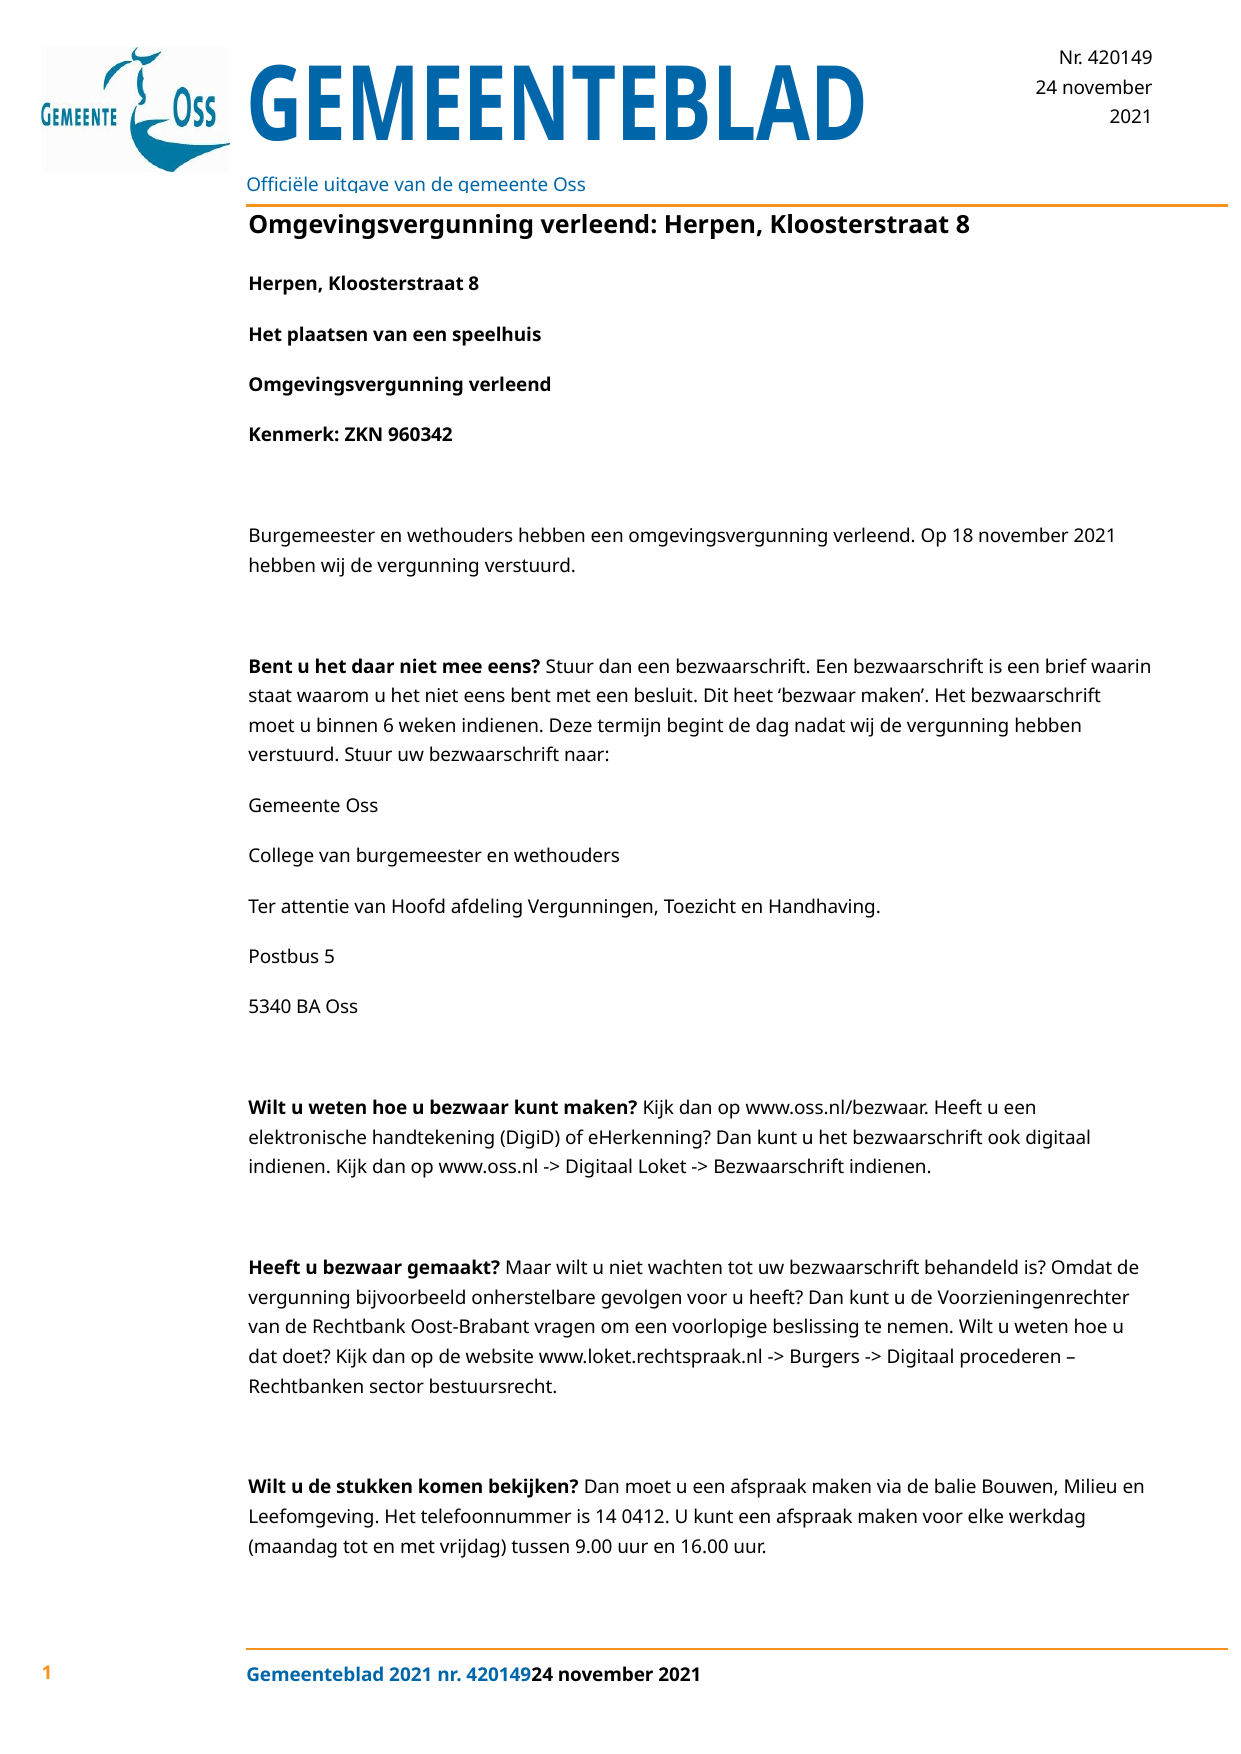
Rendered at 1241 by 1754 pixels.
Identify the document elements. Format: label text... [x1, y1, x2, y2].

text College van burgemeester en wethouders [248, 842, 1152, 868]
text Gemeente Oss [248, 792, 1152, 818]
picture [41, 47, 231, 172]
text Herpen, Kloosterstraat 8 [248, 270, 1152, 296]
text Omgevingsvergunning verleend [248, 371, 1152, 397]
text Burgemeester en wethouders hebben een omgevingsvergunning verleend. Op 18 november 2021 hebben wij de vergunning verstuurd. [248, 522, 1152, 578]
text 5340 BA Oss [248, 994, 1152, 1019]
text Heeft u bezwaar gemaakt? Maar wilt u niet wachten tot uw bezwaarschrift behandeld is? Omdat de vergunning bijvoorbeeld onherstelbare gevolgen voor u heeft? Dan kunt u de Voorzieningenrechter van de Rechtbank Oost-Brabant vragen om een voorlopige beslissing te nemen. Wilt u weten hoe u dat doet? Kijk dan op de website www.loket.rechtspraak.nl -> Burgers -> Digitaal procederen – Rechtbanken sector bestuursrecht. [248, 1254, 1152, 1398]
text Bent u het daar niet mee eens? Stuur dan een bezwaarschrift. Een bezwaarschrift is een brief waarin staat waarom u het niet eens bent met een besluit. Dit heet ‘bezwaar maken’. Het bezwaarschrift moet u binnen 6 weken indienen. Deze termijn begint de dag nadat wij de vergunning hebben verstuurd. Stuur uw bezwaarschrift naar: [248, 653, 1152, 767]
text Ter attentie van Hoofd afdeling Vergunningen, Toezicht en Handhaving. [248, 893, 1152, 918]
text Wilt u de stukken komen bekijken? Dan moet u een afspraak maken via de balie Bouwen, Milieu en Leefomgeving. Het telefoonnummer is 14 0412. U kunt een afspraak maken voor elke werkdag (maandag tot en met vrijdag) tussen 9.00 uur en 16.00 uur. [248, 1474, 1152, 1558]
text Kenmerk: ZKN 960342 [248, 422, 1152, 447]
text Wilt u weten hoe u bezwaar kunt maken? Kijk dan op www.oss.nl/bezwaar. Heeft u een elektronische handtekening (DigiD) of eHerkenning? Dan kunt u het bezwaarschrift ook digitaal indienen. Kijk dan op www.oss.nl -> Digitaal Loket -> Bezwaarschrift indienen. [248, 1094, 1152, 1179]
text Postbus 5 [248, 943, 1152, 969]
text Het plaatsen van een speelhuis [248, 321, 1152, 346]
text Omgevingsvergunning verleend: Herpen, Kloosterstraat 8 [248, 207, 1152, 241]
